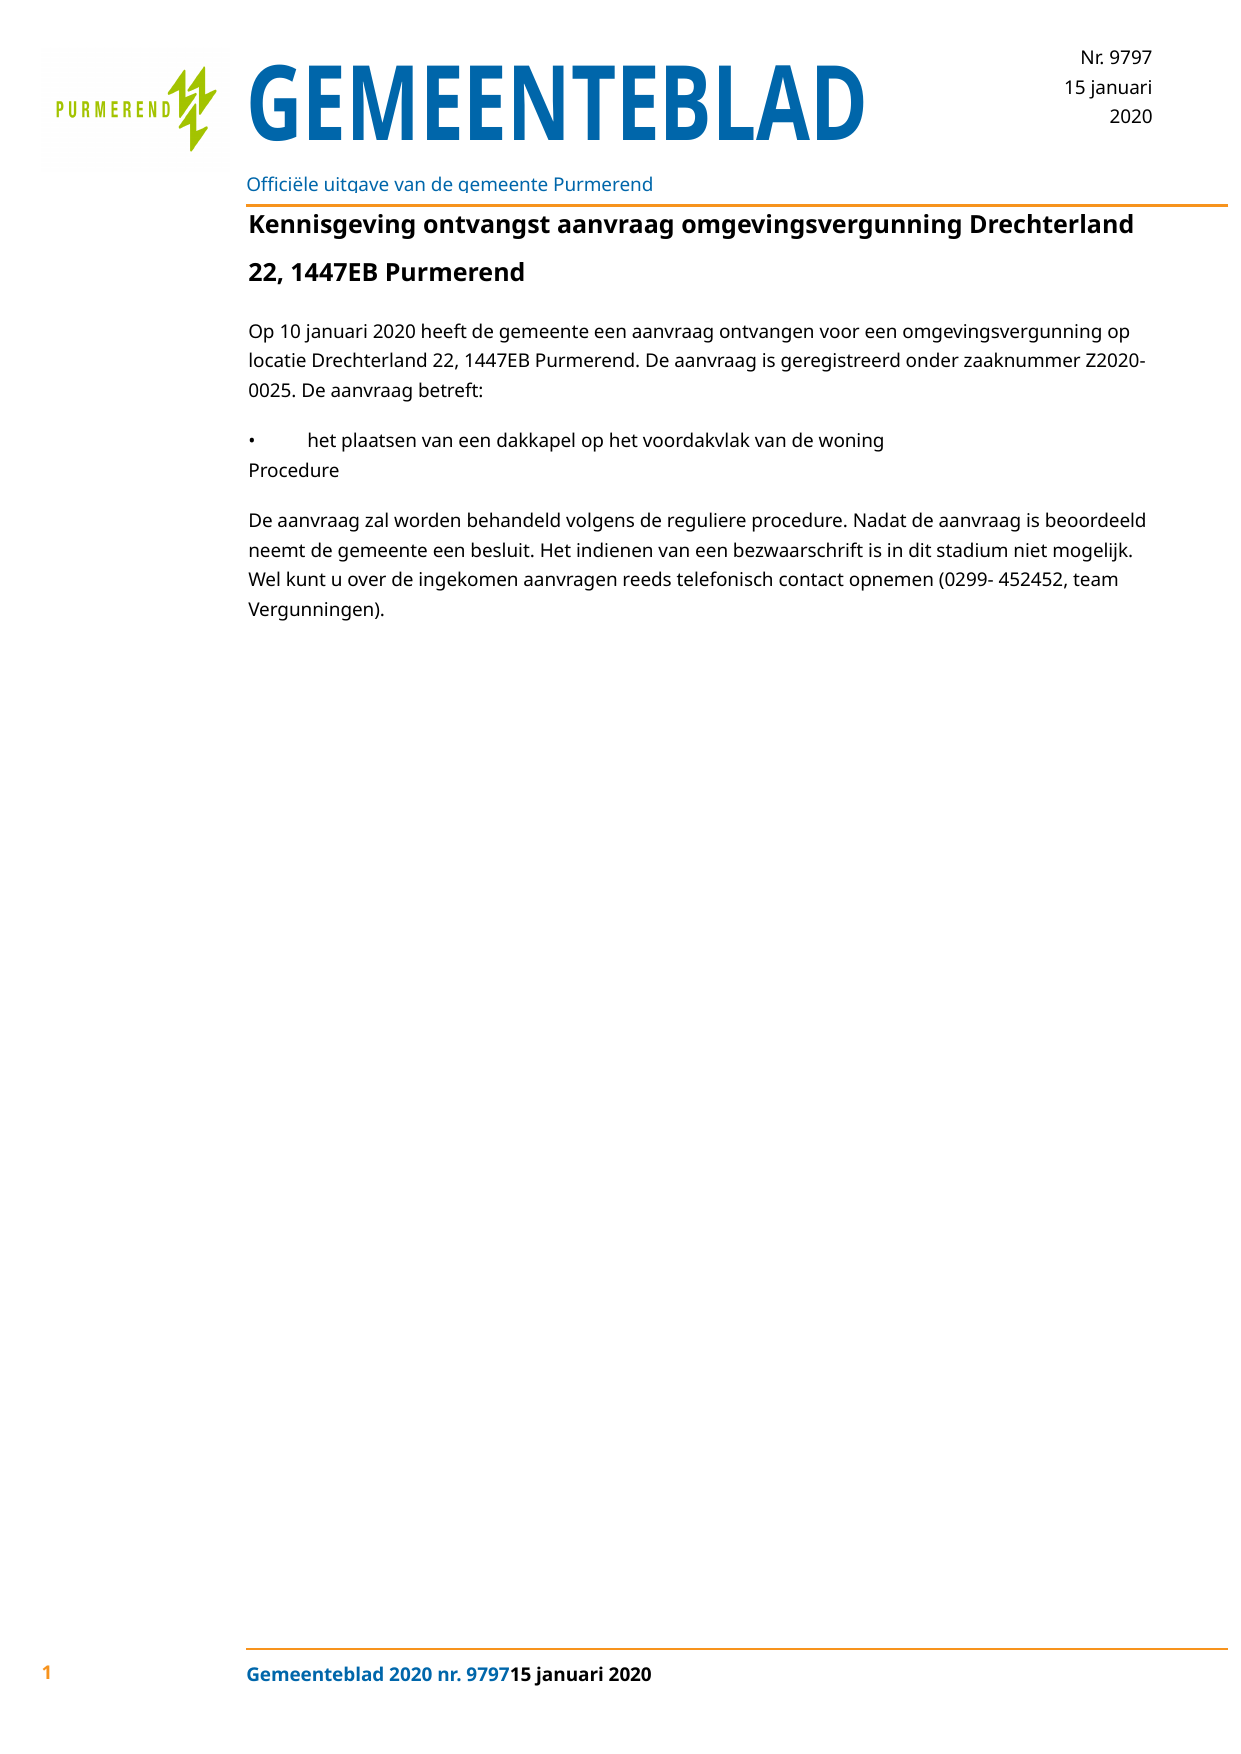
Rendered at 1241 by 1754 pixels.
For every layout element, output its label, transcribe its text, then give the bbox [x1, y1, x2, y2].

picture [41, 47, 231, 172]
text Kennisgeving ontvangst aanvraag omgevingsvergunning Drechterland 22, 1447EB Purmerend [248, 207, 1152, 288]
list het plaatsen van een dakkapel op het voordakvlak van de woning [248, 427, 1152, 453]
text Op 10 januari 2020 heeft de gemeente een aanvraag ontvangen voor een omgevingsvergunning op locatie Drechterland 22, 1447EB Purmerend. De aanvraag is geregistreerd onder zaaknummer Z2020-0025. De aanvraag betreft: [248, 318, 1152, 403]
text Procedure [248, 457, 1152, 483]
text De aanvraag zal worden behandeld volgens de reguliere procedure. Nadat de aanvraag is beoordeeld neemt de gemeente een besluit. Het indienen van een bezwaarschrift is in dit stadium niet mogelijk. Wel kunt u over de ingekomen aanvragen reeds telefonisch contact opnemen (0299- 452452, team Vergunningen). [248, 507, 1152, 622]
